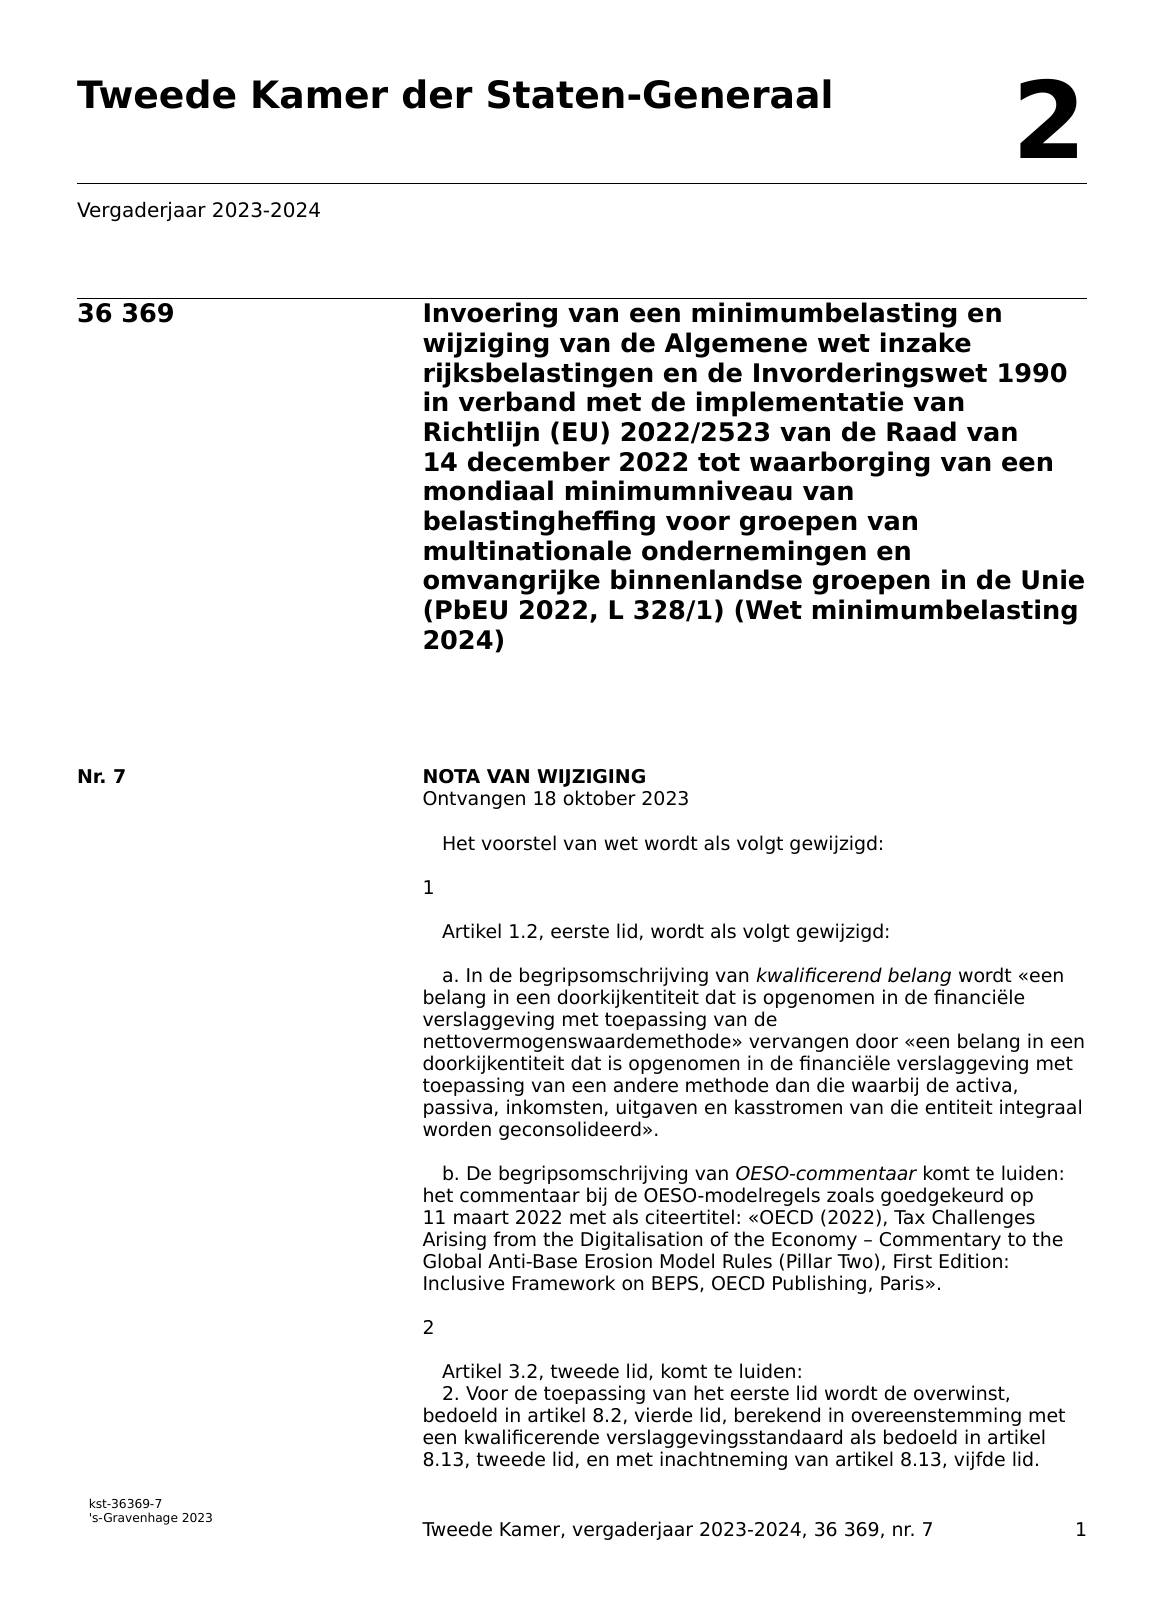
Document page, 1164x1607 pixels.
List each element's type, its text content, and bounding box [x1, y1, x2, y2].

subtitle 1 [422, 877, 1087, 898]
text b. De begripsomschrijving van OESO-commentaar komt te luiden: het commentaar bij de OESO-modelregels zoals goedgekeurd op 11 maart 2022 met als citeertitel: «OECD (2022), Tax Challenges Arising from the Digitalisation of the Economy – Commentary to the Global Anti-Base Erosion Model Rules (Pillar Two), First Edition: Inclusive Framework on BEPS, OECD Publishing, Paris». [422, 1163, 1087, 1295]
text Het voorstel van wet wordt als volgt gewijzigd: [422, 832, 1087, 854]
table_cell Vergaderjaar 2023-2024 [77, 184, 1087, 298]
subtitle 36 369 Invoering van een minimumbelasting en wijziging van de Algemene wet inzake rijksbelastingen en de Invorderingswet 1990 in verband met de implementatie van Richtlijn (EU) 2022/2523 van de Raad van 14 december 2022 tot waarborging van een mondiaal minimumniveau van belastingheffing voor groepen van multinationale ondernemingen en omvangrijke binnenlandse groepen in de Unie (PbEU 2022, L 328/1) (Wet minimumbelasting 2024) [77, 299, 1087, 655]
text Artikel 1.2, eerste lid, wordt als volgt gewijzigd: [422, 921, 1087, 943]
table_header 2 [886, 59, 1087, 183]
text 2. Voor de toepassing van het eerste lid wordt de overwinst, bedoeld in artikel 8.2, vierde lid, berekend in overeenstemming met een kwalificerende verslaggevingsstandaard als bedoeld in artikel 8.13, tweede lid, en met inachtneming van artikel 8.13, vijfde lid. [422, 1383, 1087, 1471]
subtitle Nr. 7 NOTA VAN WIJZIGING [77, 766, 1087, 788]
text a. In de begripsomschrijving van kwalificerend belang wordt «een belang in een doorkijkentiteit dat is opgenomen in de financiële verslaggeving met toepassing van de nettovermogenswaardemethode» vervangen door «een belang in een doorkijkentiteit dat is opgenomen in de financiële verslaggeving met toepassing van een andere methode dan die waarbij de activa, passiva, inkomsten, uitgaven en kasstromen van die entiteit integraal worden geconsolideerd». [422, 965, 1087, 1141]
table_header Tweede Kamer der Staten-Generaal [77, 59, 886, 183]
subtitle 2 [422, 1317, 1087, 1339]
text Ontvangen 18 oktober 2023 [422, 788, 1087, 810]
text Artikel 3.2, tweede lid, komt te luiden: [422, 1361, 1087, 1383]
text kst-36369-7 [88, 1497, 323, 1511]
text 's-Gravenhage 2023 [88, 1511, 323, 1525]
